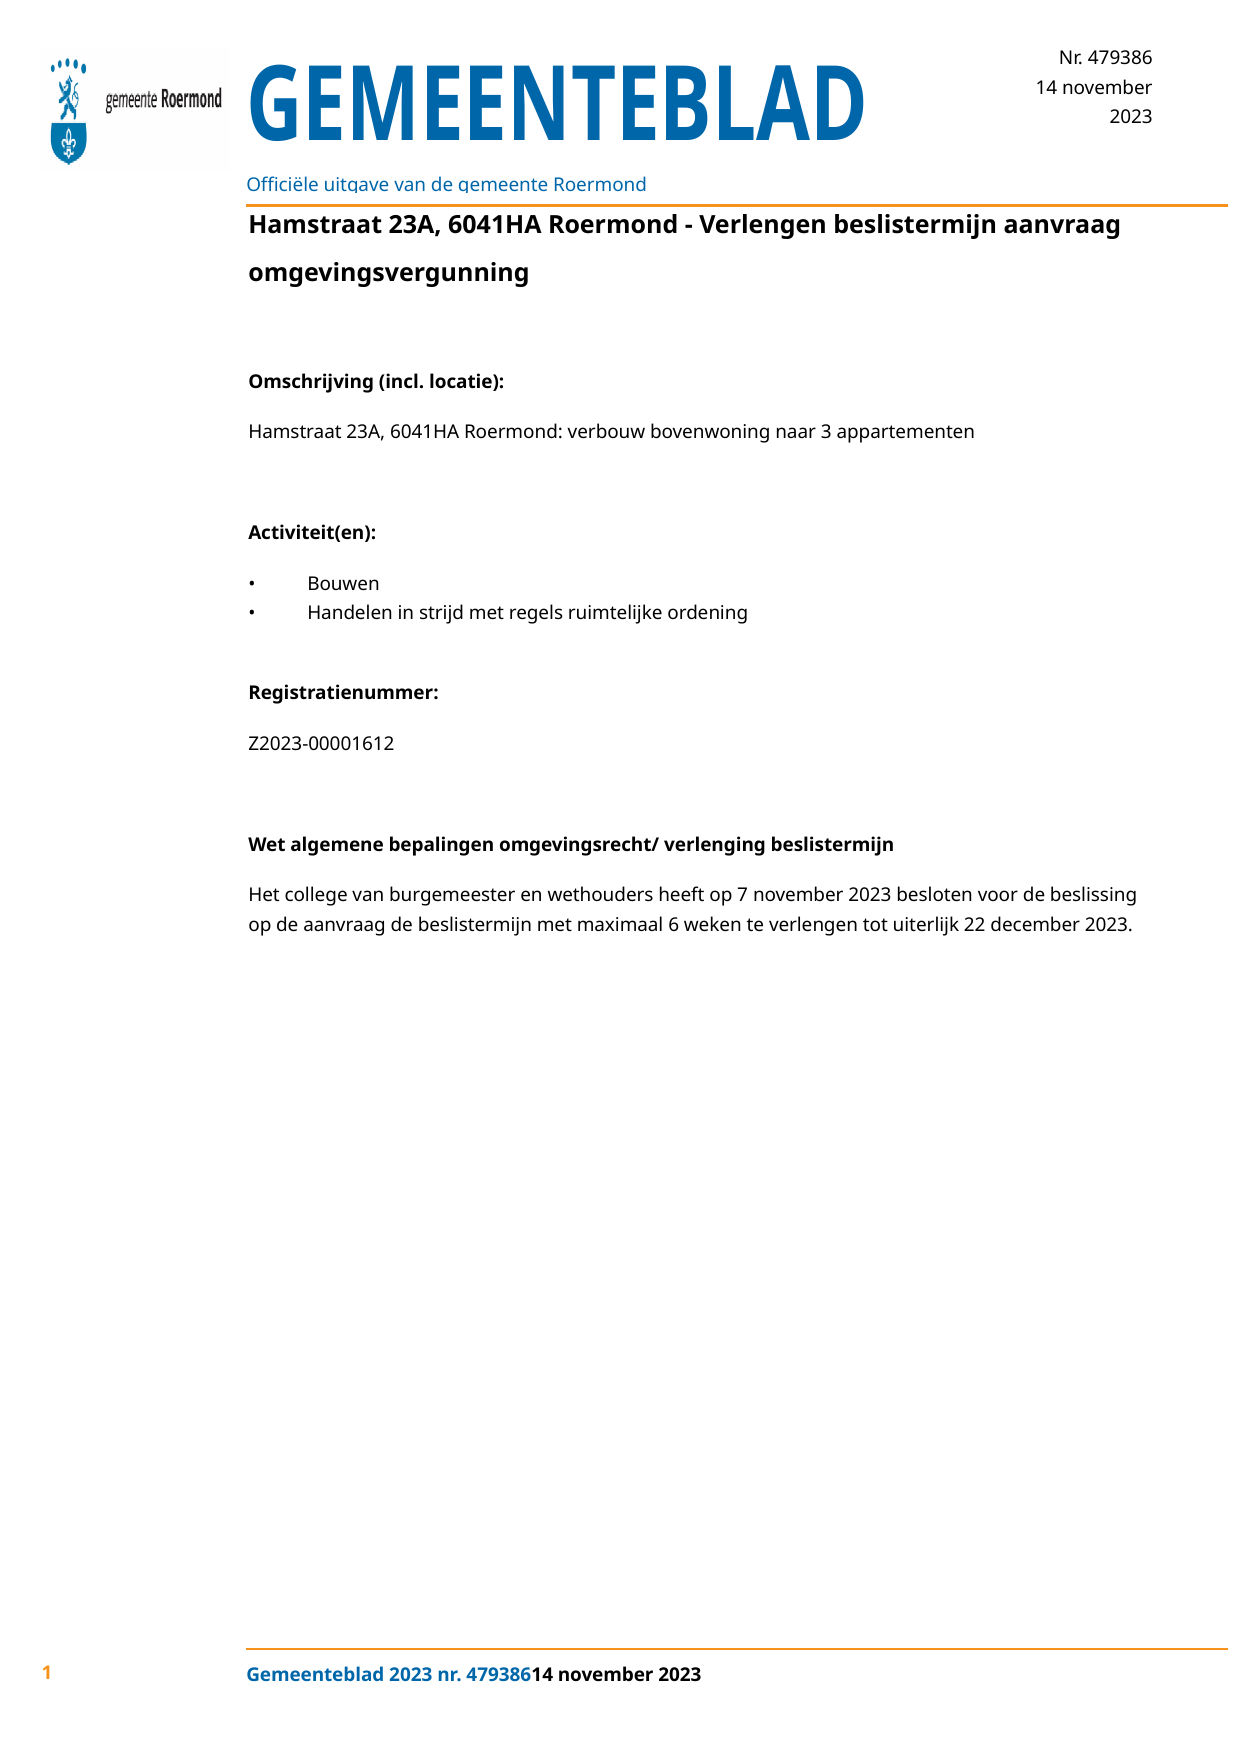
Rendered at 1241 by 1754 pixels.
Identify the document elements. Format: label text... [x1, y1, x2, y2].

text Activiteit(en): [248, 519, 1152, 545]
text Hamstraat 23A, 6041HA Roermond - Verlengen beslistermijn aanvraag omgevingsvergunning [248, 207, 1152, 288]
text Omschrijving (incl. locatie): [248, 368, 1152, 394]
list Handelen in strijd met regels ruimtelijke ordening [248, 599, 1152, 625]
text Hamstraat 23A, 6041HA Roermond: verbouw bovenwoning naar 3 appartementen [248, 419, 1152, 444]
text Wet algemene bepalingen omgevingsrecht/ verlenging beslistermijn [248, 831, 1152, 857]
text Het college van burgemeester en wethouders heeft op 7 november 2023 besloten voor de beslissing op de aanvraag de beslistermijn met maximaal 6 weken te verlengen tot uiterlijk 22 december 2023. [248, 881, 1152, 937]
text Z2023-00001612 [248, 730, 1152, 756]
list Bouwen [248, 570, 1152, 596]
text Registratienummer: [248, 679, 1152, 705]
picture [41, 47, 231, 172]
